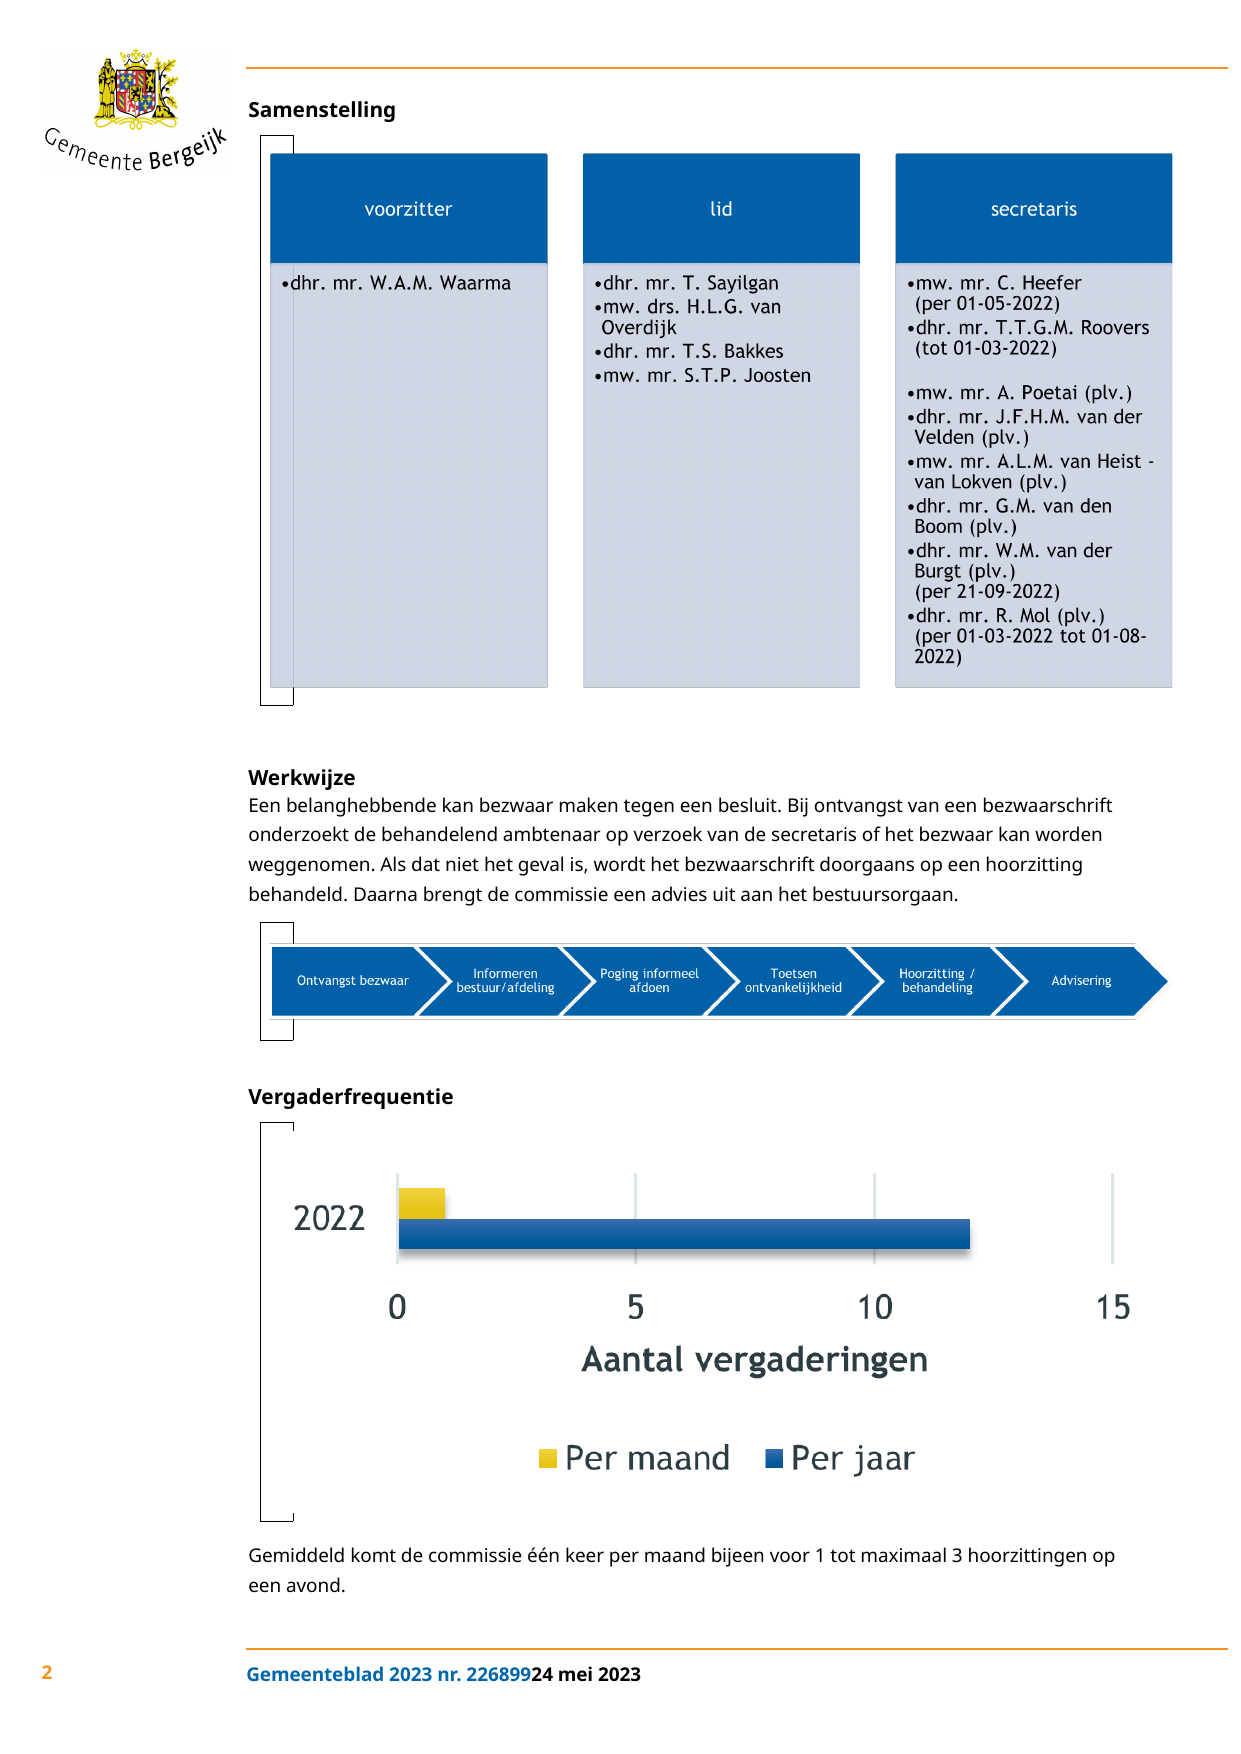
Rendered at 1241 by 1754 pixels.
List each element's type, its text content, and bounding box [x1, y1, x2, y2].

picture [268, 144, 1173, 697]
text Vergaderfrequentie [248, 1082, 1152, 1110]
text Een belanghebbende kan bezwaar maken tegen een besluit. Bij ontvangst van een bezwaarschrift onderzoekt de behandelend ambtenaar op verzoek van de secretaris of het bezwaar kan worden weggenomen. Als dat niet het geval is, wordt het bezwaarschrift doorgaans op een hoorzitting behandeld. Daarna brengt de commissie een advies uit aan het bestuursorgaan. [248, 792, 1152, 906]
picture [268, 931, 1173, 1031]
picture [268, 1131, 1173, 1513]
text Samenstelling [248, 95, 1152, 123]
picture [41, 47, 231, 172]
text Werkwijze [248, 763, 1152, 792]
text Gemiddeld komt de commissie één keer per maand bijeen voor 1 tot maximaal 3 hoorzittingen op een avond. [248, 1543, 1152, 1598]
